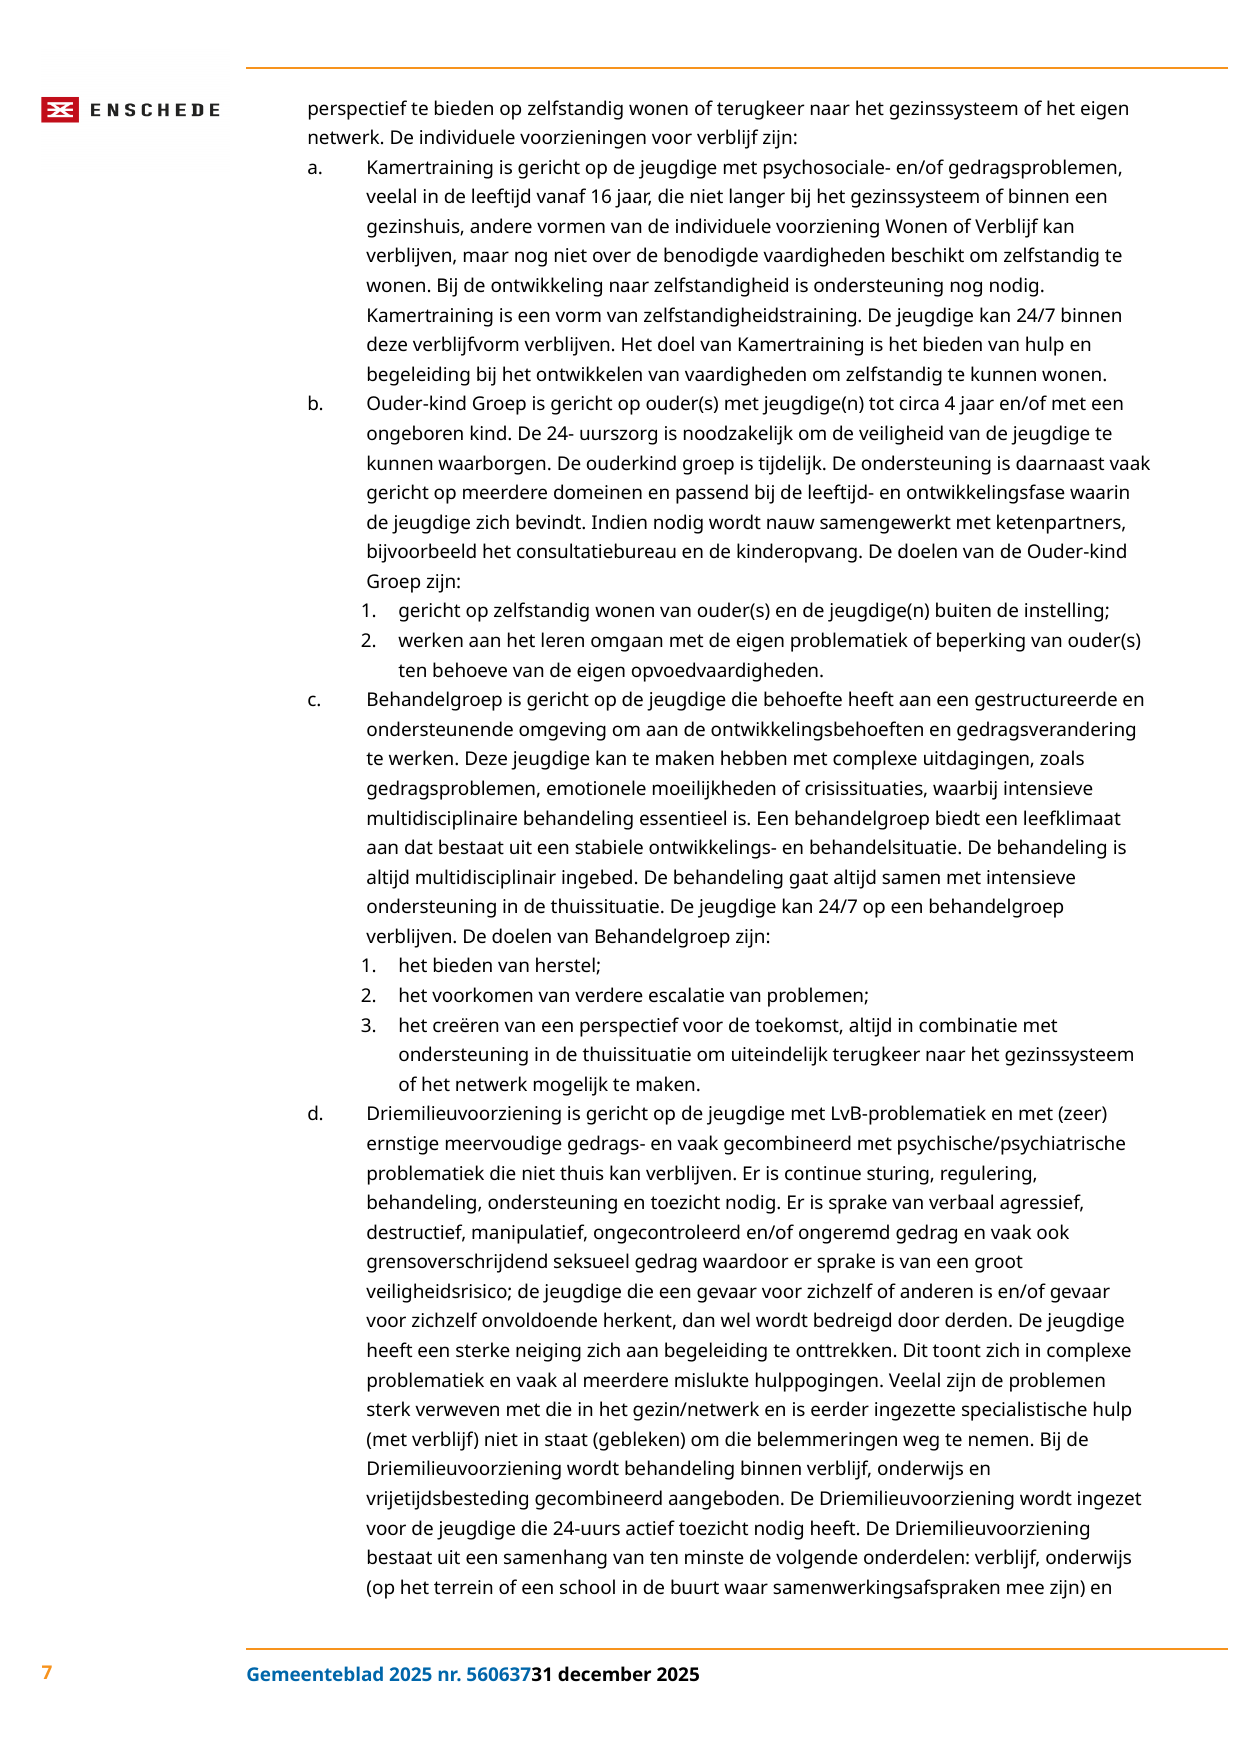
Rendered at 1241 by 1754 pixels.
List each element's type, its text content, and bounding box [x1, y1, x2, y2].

list het creëren van een perspectief voor de toekomst, altijd in combinatie met ondersteuning in de thuissituatie om uiteindelijk terugkeer naar het gezinssysteem of het netwerk mogelijk te maken. [361, 1012, 1152, 1097]
picture [41, 47, 231, 172]
list gericht op zelfstandig wonen van ouder(s) en de jeugdige(n) buiten de instelling; [361, 598, 1152, 623]
list perspectief te bieden op zelfstandig wonen of terugkeer naar het gezinssysteem of het eigen netwerk. De individuele voorzieningen voor verblijf zijn: [248, 95, 1152, 150]
list Driemilieuvoorziening is gericht op de jeugdige met LvB-problematiek en met (zeer) ernstige meervoudige gedrags- en vaak gecombineerd met psychische/psychiatrische problematiek die niet thuis kan verblijven. Er is continue sturing, regulering, behandeling, ondersteuning en toezicht nodig. Er is sprake van verbaal agressief, destructief, manipulatief, ongecontroleerd en/of ongeremd gedrag en vaak ook grensoverschrijdend seksueel gedrag waardoor er sprake is van een groot veiligheidsrisico; de jeugdige die een gevaar voor zichzelf of anderen is en/of gevaar voor zichzelf onvoldoende herkent, dan wel wordt bedreigd door derden. De jeugdige heeft een sterke neiging zich aan begeleiding te onttrekken. Dit toont zich in complexe problematiek en vaak al meerdere mislukte hulppogingen. Veelal zijn de problemen sterk verweven met die in het gezin/netwerk en is eerder ingezette specialistische hulp (met verblijf) niet in staat (gebleken) om die belemmeringen weg te nemen. Bij de Driemilieuvoorziening wordt behandeling binnen verblijf, onderwijs en vrijetijdsbesteding gecombineerd aangeboden. De Driemilieuvoorziening wordt ingezet voor de jeugdige die 24-uurs actief toezicht nodig heeft. De Driemilieuvoorziening bestaat uit een samenhang van ten minste de volgende onderdelen: verblijf, onderwijs (op het terrein of een school in de buurt waar samenwerkingsafspraken mee zijn) en [307, 1101, 1152, 1600]
list het voorkomen van verdere escalatie van problemen; [361, 982, 1152, 1008]
list Ouder-kind Groep is gericht op ouder(s) met jeugdige(n) tot circa 4 jaar en/of met een ongeboren kind. De 24- uurszorg is noodzakelijk om de veiligheid van de jeugdige te kunnen waarborgen. De ouderkind groep is tijdelijk. De ondersteuning is daarnaast vaak gericht op meerdere domeinen en passend bij de leeftijd- en ontwikkelingsfase waarin de jeugdige zich bevindt. Indien nodig wordt nauw samengewerkt met ketenpartners, bijvoorbeeld het consultatiebureau en de kinderopvang. De doelen van de Ouder-kind Groep zijn: [307, 391, 1152, 594]
list werken aan het leren omgaan met de eigen problematiek of beperking van ouder(s) ten behoeve van de eigen opvoedvaardigheden. [361, 627, 1152, 683]
list Behandelgroep is gericht op de jeugdige die behoefte heeft aan een gestructureerde en ondersteunende omgeving om aan de ontwikkelingsbehoeften en gedragsverandering te werken. Deze jeugdige kan te maken hebben met complexe uitdagingen, zoals gedragsproblemen, emotionele moeilijkheden of crisissituaties, waarbij intensieve multidisciplinaire behandeling essentieel is. Een behandelgroep biedt een leefklimaat aan dat bestaat uit een stabiele ontwikkelings- en behandelsituatie. De behandeling is altijd multidisciplinair ingebed. De behandeling gaat altijd samen met intensieve ondersteuning in de thuissituatie. De jeugdige kan 24/7 op een behandelgroep verblijven. De doelen van Behandelgroep zijn: [307, 686, 1152, 949]
list Kamertraining is gericht op de jeugdige met psychosociale- en/of gedragsproblemen, veelal in de leeftijd vanaf 16 jaar, die niet langer bij het gezinssysteem of binnen een gezinshuis, andere vormen van de individuele voorziening Wonen of Verblijf kan verblijven, maar nog niet over de benodigde vaardigheden beschikt om zelfstandig te wonen. Bij de ontwikkeling naar zelfstandigheid is ondersteuning nog nodig. Kamertraining is een vorm van zelfstandigheidstraining. De jeugdige kan 24/7 binnen deze verblijfvorm verblijven. Het doel van Kamertraining is het bieden van hulp en begeleiding bij het ontwikkelen van vaardigheden om zelfstandig te kunnen wonen. [307, 154, 1152, 387]
list het bieden van herstel; [361, 953, 1152, 978]
